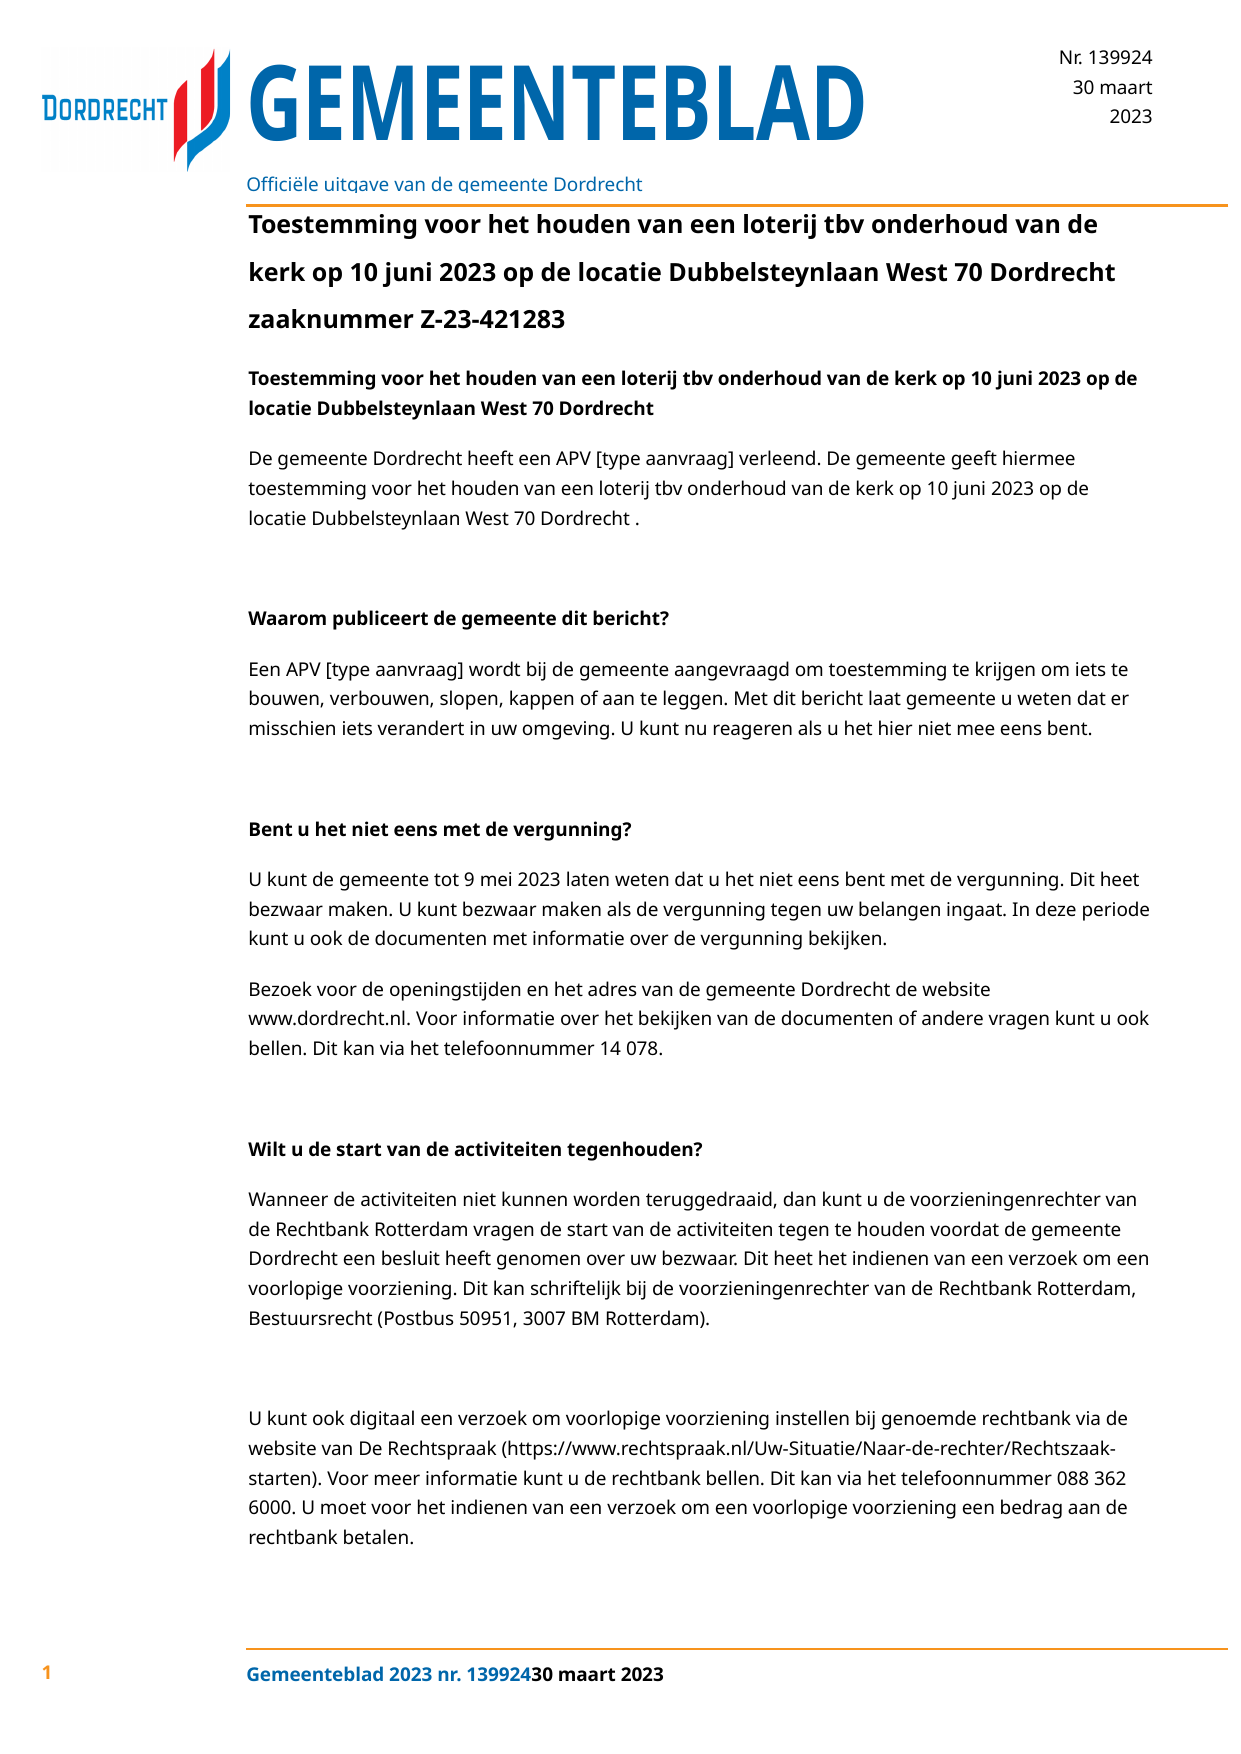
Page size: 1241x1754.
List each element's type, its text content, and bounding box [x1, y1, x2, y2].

picture [41, 47, 231, 172]
text Wilt u de start van de activiteiten tegenhouden? [248, 1136, 1152, 1162]
text Toestemming voor het houden van een loterij tbv onderhoud van de kerk op 10 juni 2023 op de locatie Dubbelsteynlaan West 70 Dordrecht zaaknummer Z-23-421283 [248, 207, 1152, 336]
text Waarom publiceert de gemeente dit bericht? [248, 606, 1152, 631]
text De gemeente Dordrecht heeft een APV [type aanvraag] verleend. De gemeente geeft hiermee toestemming voor het houden van een loterij tbv onderhoud van de kerk op 10 juni 2023 op de locatie Dubbelsteynlaan West 70 Dordrecht . [248, 446, 1152, 530]
text U kunt ook digitaal een verzoek om voorlopige voorziening instellen bij genoemde rechtbank via de website van De Rechtspraak (https://www.rechtspraak.nl/Uw-Situatie/Naar-de-rechter/Rechtszaak-starten). Voor meer informatie kunt u de rechtbank bellen. Dit kan via het telefoonnummer 088 362 6000. U moet voor het indienen van een verzoek om een voorlopige voorziening een bedrag aan de rechtbank betalen. [248, 1406, 1152, 1549]
text Bent u het niet eens met de vergunning? [248, 816, 1152, 842]
text U kunt de gemeente tot 9 mei 2023 laten weten dat u het niet eens bent met de vergunning. Dit heet bezwaar maken. U kunt bezwaar maken als de vergunning tegen uw belangen ingaat. In deze periode kunt u ook de documenten met informatie over de vergunning bekijken. [248, 866, 1152, 951]
text Toestemming voor het houden van een loterij tbv onderhoud van de kerk op 10 juni 2023 op de locatie Dubbelsteynlaan West 70 Dordrecht [248, 366, 1152, 421]
text Wanneer de activiteiten niet kunnen worden teruggedraaid, dan kunt u de voorzieningenrechter van de Rechtbank Rotterdam vragen de start van de activiteiten tegen te houden voordat de gemeente Dordrecht een besluit heeft genomen over uw bezwaar. Dit heet het indienen van een verzoek om een voorlopige voorziening. Dit kan schriftelijk bij de voorzieningenrechter van de Rechtbank Rotterdam, Bestuursrecht (Postbus 50951, 3007 BM Rotterdam). [248, 1186, 1152, 1330]
text Een APV [type aanvraag] wordt bij de gemeente aangevraagd om toestemming te krijgen om iets te bouwen, verbouwen, slopen, kappen of aan te leggen. Met dit bericht laat gemeente u weten dat er misschien iets verandert in uw omgeving. U kunt nu reageren als u het hier niet mee eens bent. [248, 656, 1152, 741]
text Bezoek voor de openingstijden en het adres van de gemeente Dordrecht de website www.dordrecht.nl. Voor informatie over het bekijken van de documenten of andere vragen kunt u ook bellen. Dit kan via het telefoonnummer 14 078. [248, 976, 1152, 1061]
